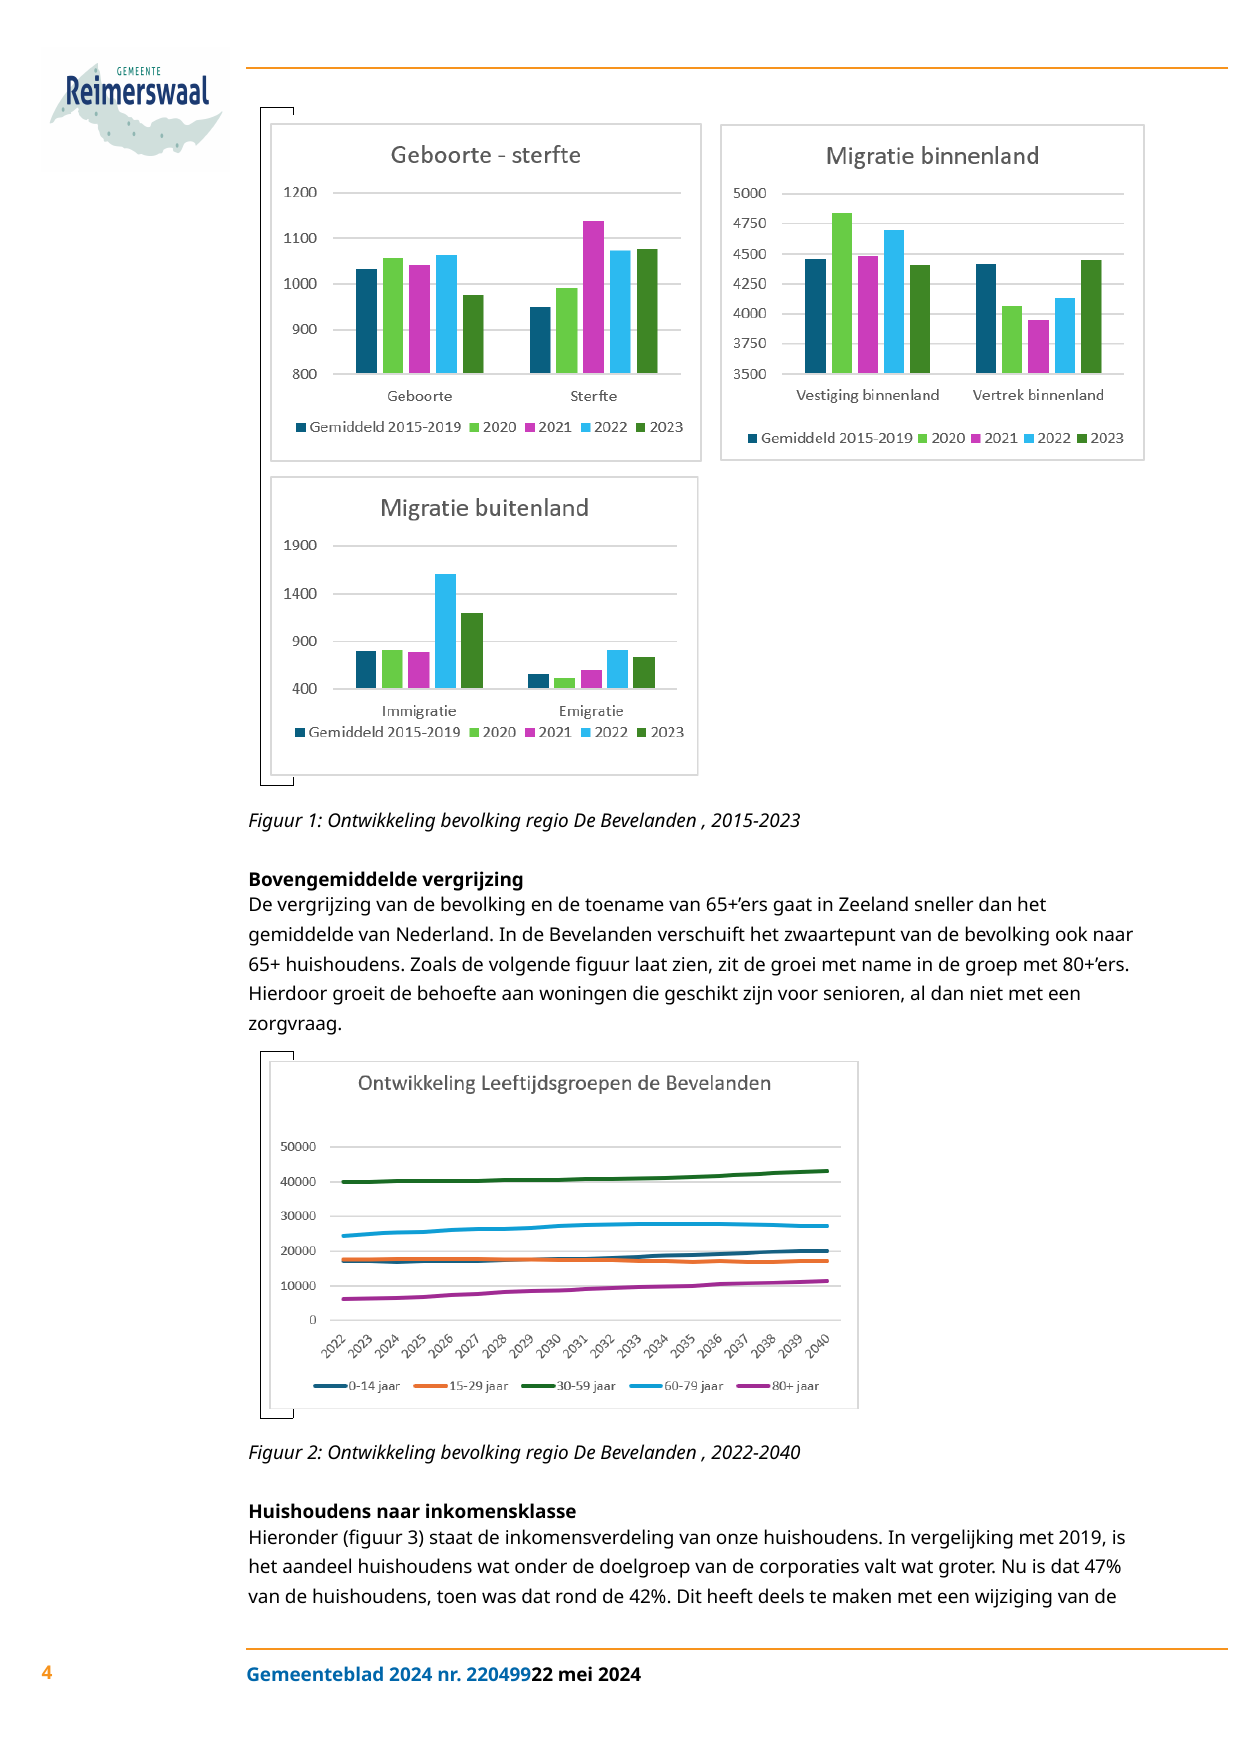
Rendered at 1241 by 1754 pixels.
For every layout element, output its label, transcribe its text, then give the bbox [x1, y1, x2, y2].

text Figuur 2: Ontwikkeling bevolking regio De Bevelanden , 2022-2040 [248, 1439, 1152, 1465]
text Huishoudens naar inkomensklasse [248, 1498, 1152, 1524]
text De vergrijzing van de bevolking en de toename van 65+’ers gaat in Zeeland sneller dan het gemiddelde van Nederland. In de Bevelanden verschuift het zwaartepunt van de bevolking ook naar 65+ huishoudens. Zoals de volgende figuur laat zien, zit de groei met name in de groep met 80+’ers. Hierdoor groeit de behoefte aan woningen die geschikt zijn voor senioren, al dan niet met een zorgvraag. [248, 892, 1152, 1036]
text Hieronder (figuur 3) staat de inkomensverdeling van onze huishoudens. In vergelijking met 2019, is het aandeel huishoudens wat onder de doelgroep van de corporaties valt wat groter. Nu is dat 47% van de huishoudens, toen was dat rond de 42%. Dit heeft deels te maken met een wijziging van de [248, 1524, 1152, 1609]
text Bovengemiddelde vergrijzing [248, 866, 1152, 892]
text Figuur 1: Ontwikkeling bevolking regio De Bevelanden , 2015-2023 [248, 807, 1152, 832]
picture [41, 47, 231, 172]
picture [268, 1060, 860, 1409]
picture [268, 115, 1155, 777]
